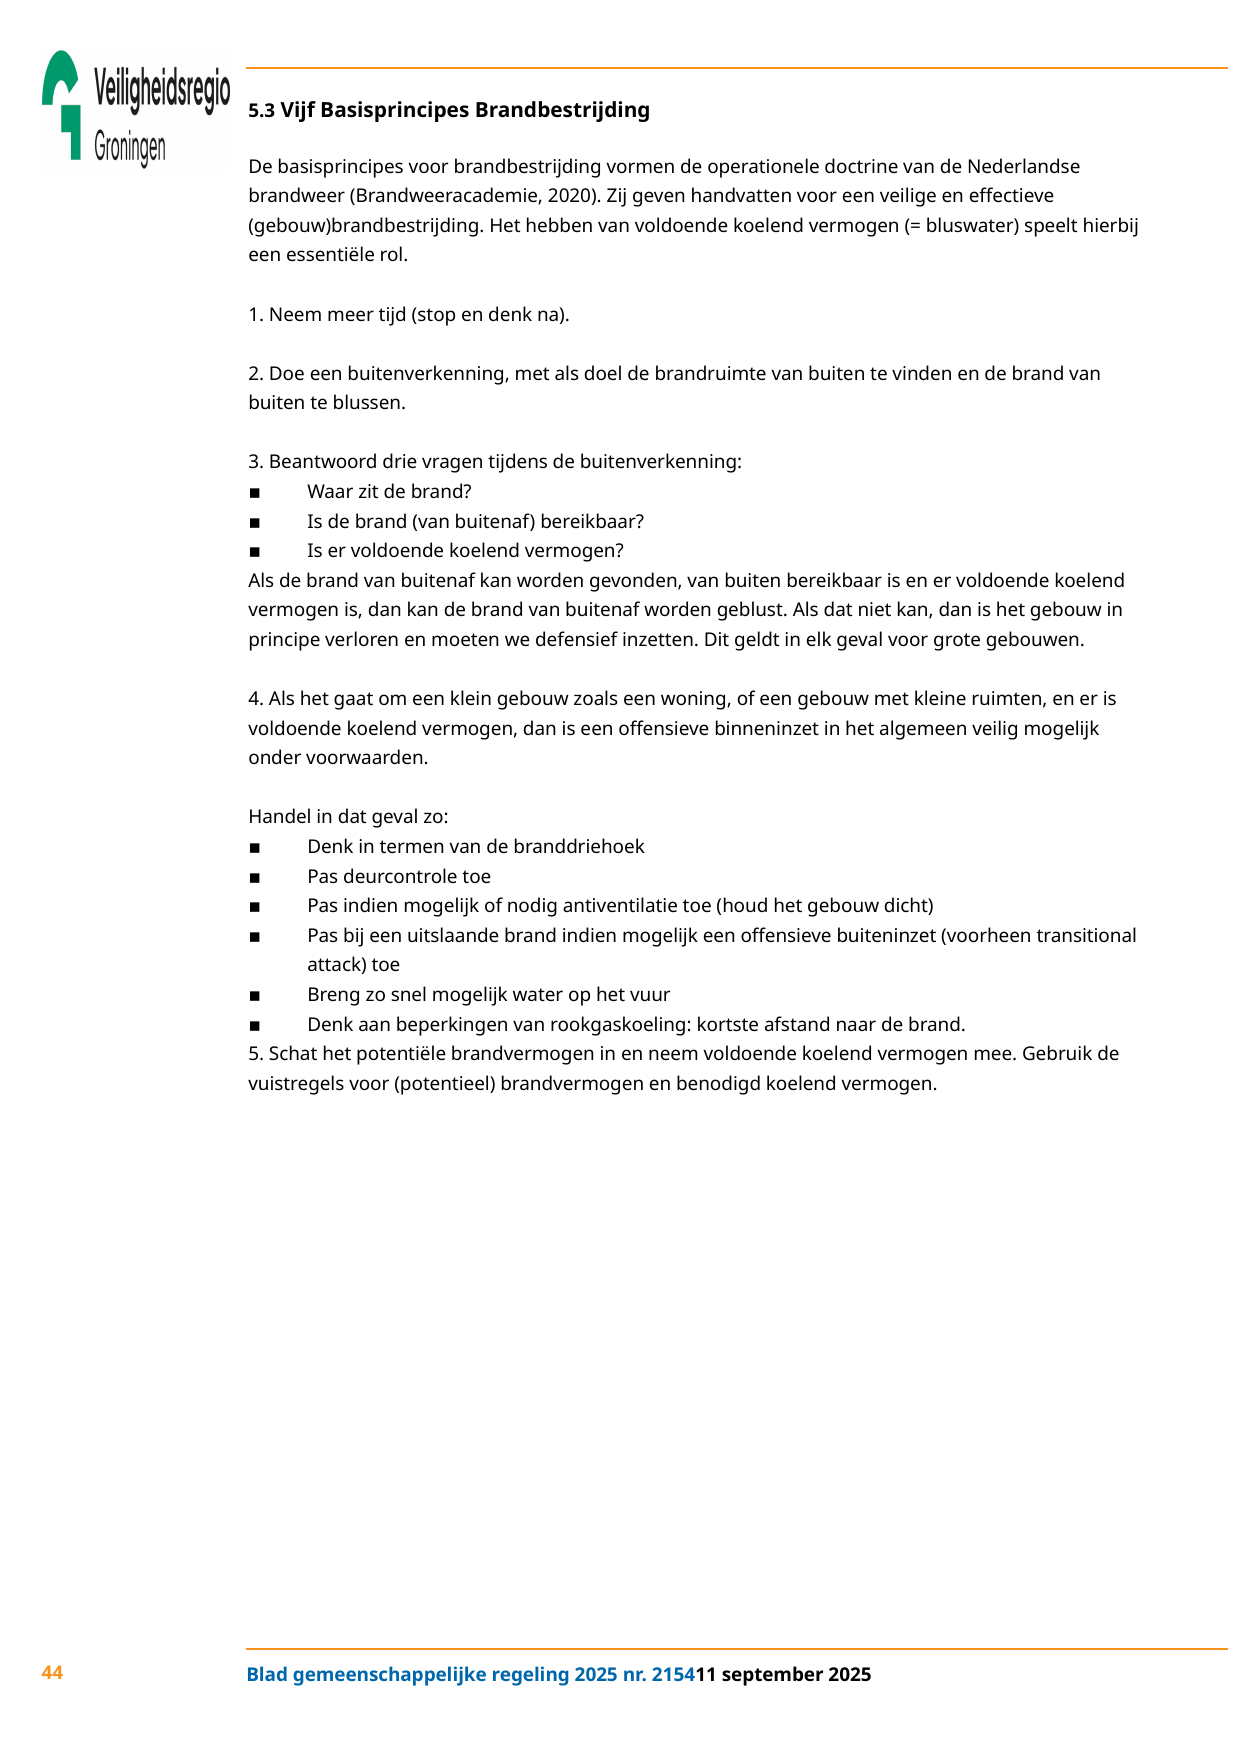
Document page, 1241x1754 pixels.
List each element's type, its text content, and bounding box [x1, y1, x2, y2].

list Pas indien mogelijk of nodig antiventilatie toe (houd het gebouw dicht) [248, 892, 1152, 918]
list Waar zit de brand? [248, 478, 1152, 504]
text 3. Beantwoord drie vragen tijdens de buitenverkenning: [248, 449, 1152, 474]
list Is de brand (van buitenaf) bereikbaar? [248, 508, 1152, 534]
text 5.3 Vijf Basisprincipes Brandbestrijding [248, 95, 1152, 123]
text 5. Schat het potentiële brandvermogen in en neem voldoende koelend vermogen mee. Gebruik de vuistregels voor (potentieel) brandvermogen en benodigd koelend vermogen. [248, 1040, 1152, 1096]
list Pas bij een uitslaande brand indien mogelijk een offensieve buiteninzet (voorheen transitional attack) toe [248, 922, 1152, 977]
text 2. Doe een buitenverkenning, met als doel de brandruimte van buiten te vinden en de brand van buiten te blussen. [248, 360, 1152, 415]
list Denk in termen van de branddriehoek [248, 833, 1152, 859]
text Als de brand van buitenaf kan worden gevonden, van buiten bereikbaar is en er voldoende koelend vermogen is, dan kan de brand van buitenaf worden geblust. Als dat niet kan, dan is het gebouw in principe verloren en moeten we defensief inzetten. Dit geldt in elk geval voor grote gebouwen. [248, 567, 1152, 652]
text Handel in dat geval zo: [248, 804, 1152, 829]
text De basisprincipes voor brandbestrijding vormen de operationele doctrine van de Nederlandse brandweer (Brandweeracademie, 2020). Zij geven handvatten voor een veilige en effectieve (gebouw)brandbestrijding. Het hebben van voldoende koelend vermogen (= bluswater) speelt hierbij een essentiële rol. [248, 153, 1152, 267]
text 4. Als het gaat om een klein gebouw zoals een woning, of een gebouw met kleine ruimten, en er is voldoende koelend vermogen, dan is een offensieve binneninzet in het algemeen veilig mogelijk onder voorwaarden. [248, 685, 1152, 770]
list Breng zo snel mogelijk water op het vuur [248, 981, 1152, 1007]
list Pas deurcontrole toe [248, 863, 1152, 889]
text 1. Neem meer tijd (stop en denk na). [248, 301, 1152, 327]
list Is er voldoende koelend vermogen? [248, 537, 1152, 563]
list Denk aan beperkingen van rookgaskoeling: kortste afstand naar de brand. [248, 1011, 1152, 1037]
picture [41, 47, 231, 172]
